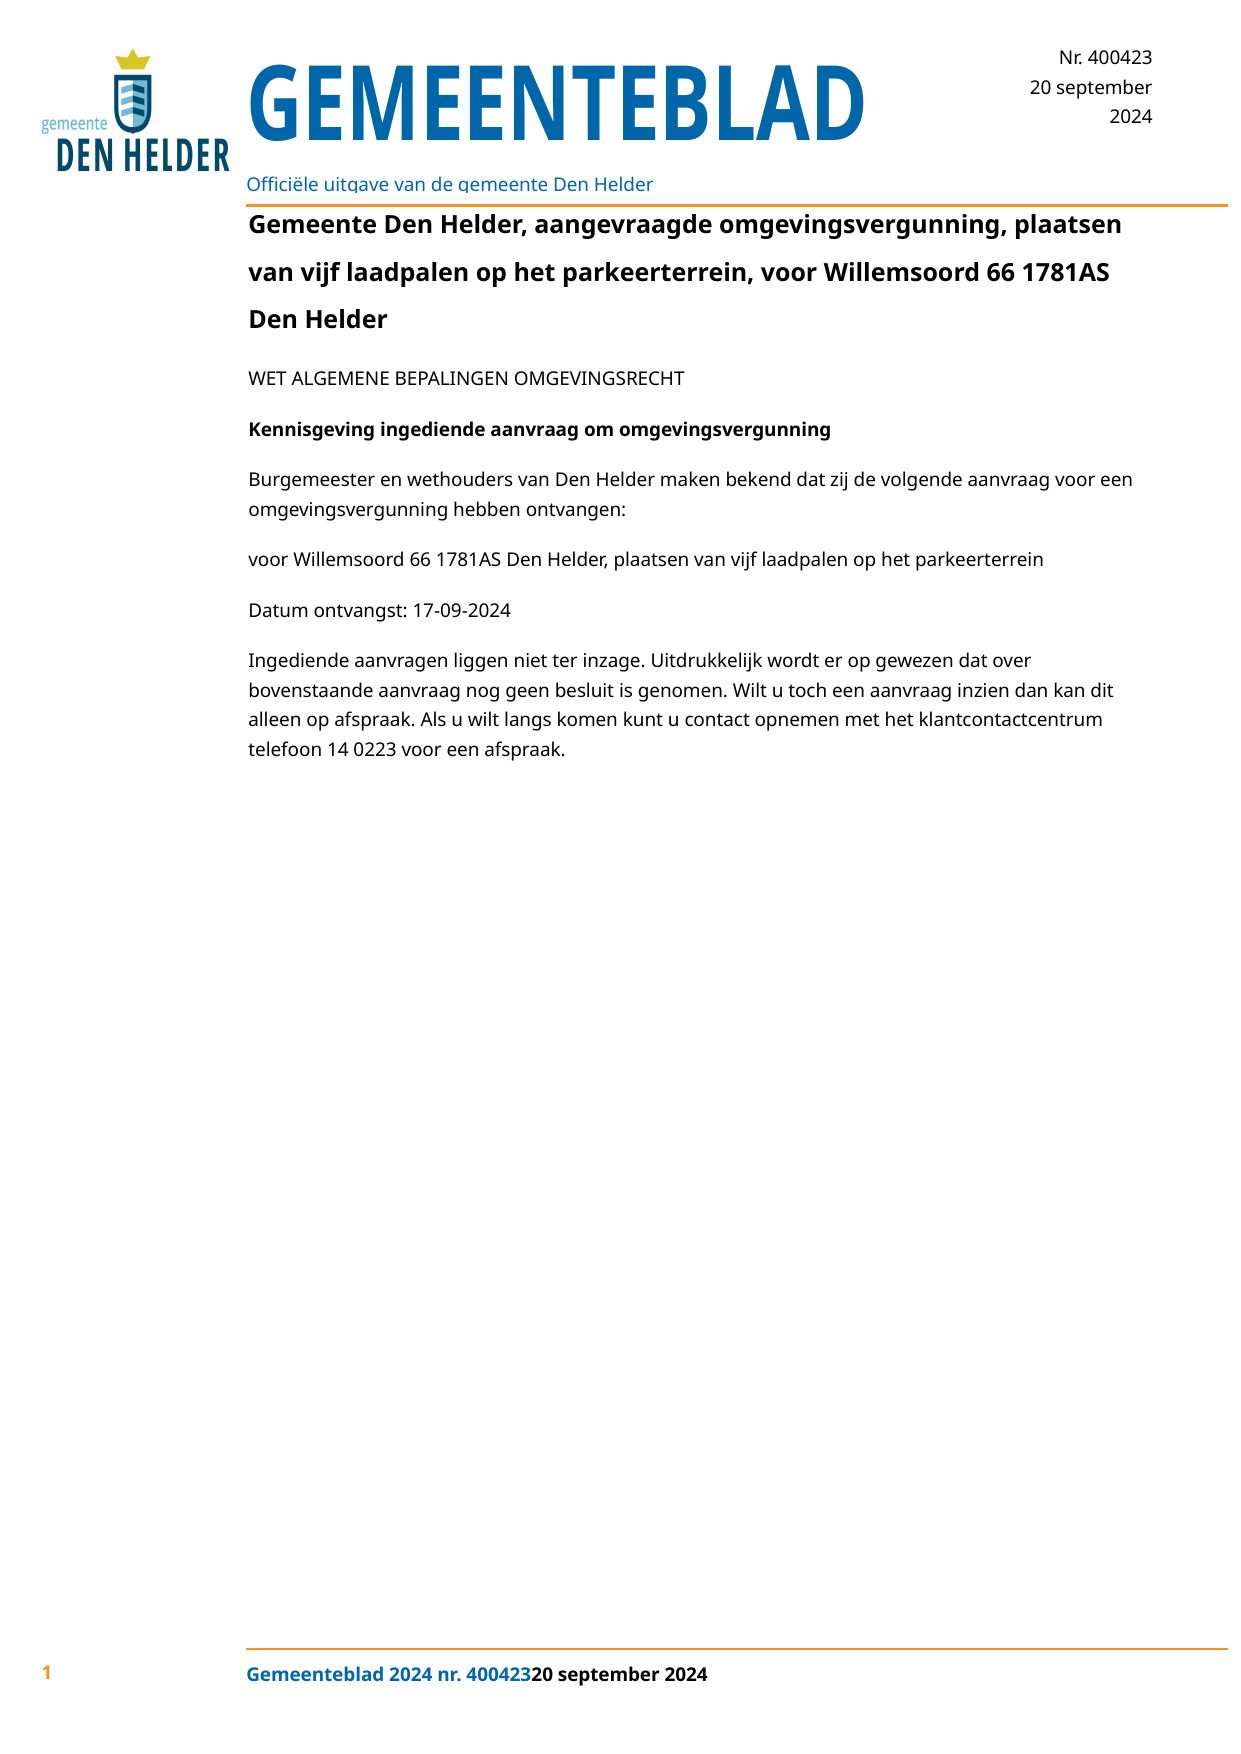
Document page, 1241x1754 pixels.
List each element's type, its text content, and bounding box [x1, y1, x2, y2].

picture [41, 47, 231, 172]
text Ingediende aanvragen liggen niet ter inzage. Uitdrukkelijk wordt er op gewezen dat over bovenstaande aanvraag nog geen besluit is genomen. Wilt u toch een aanvraag inzien dan kan dit alleen op afspraak. Als u wilt langs komen kunt u contact opnemen met het klantcontactcentrum telefoon 14 0223 voor een afspraak. [248, 647, 1152, 762]
picture [63, 144, 68, 165]
text Kennisgeving ingediende aanvraag om omgevingsvergunning [248, 416, 1152, 442]
text WET ALGEMENE BEPALINGEN OMGEVINGSRECHT [248, 366, 1152, 391]
picture [220, 160, 224, 172]
text Datum ontvangst: 17-09-2024 [248, 597, 1152, 622]
text Burgemeester en wethouders van Den Helder maken bekend dat zij de volgende aanvraag voor een omgevingsvergunning hebben ontvangen: [248, 466, 1152, 522]
picture [130, 157, 135, 172]
picture [182, 144, 187, 165]
text Gemeente Den Helder, aangevraagde omgevingsvergunning, plaatsen van vijf laadpalen op het parkeerterrein, voor Willemsoord 66 1781AS Den Helder [248, 207, 1152, 336]
picture [100, 154, 106, 172]
text voor Willemsoord 66 1781AS Den Helder, plaatsen van vijf laadpalen op het parkeerterrein [248, 546, 1152, 572]
